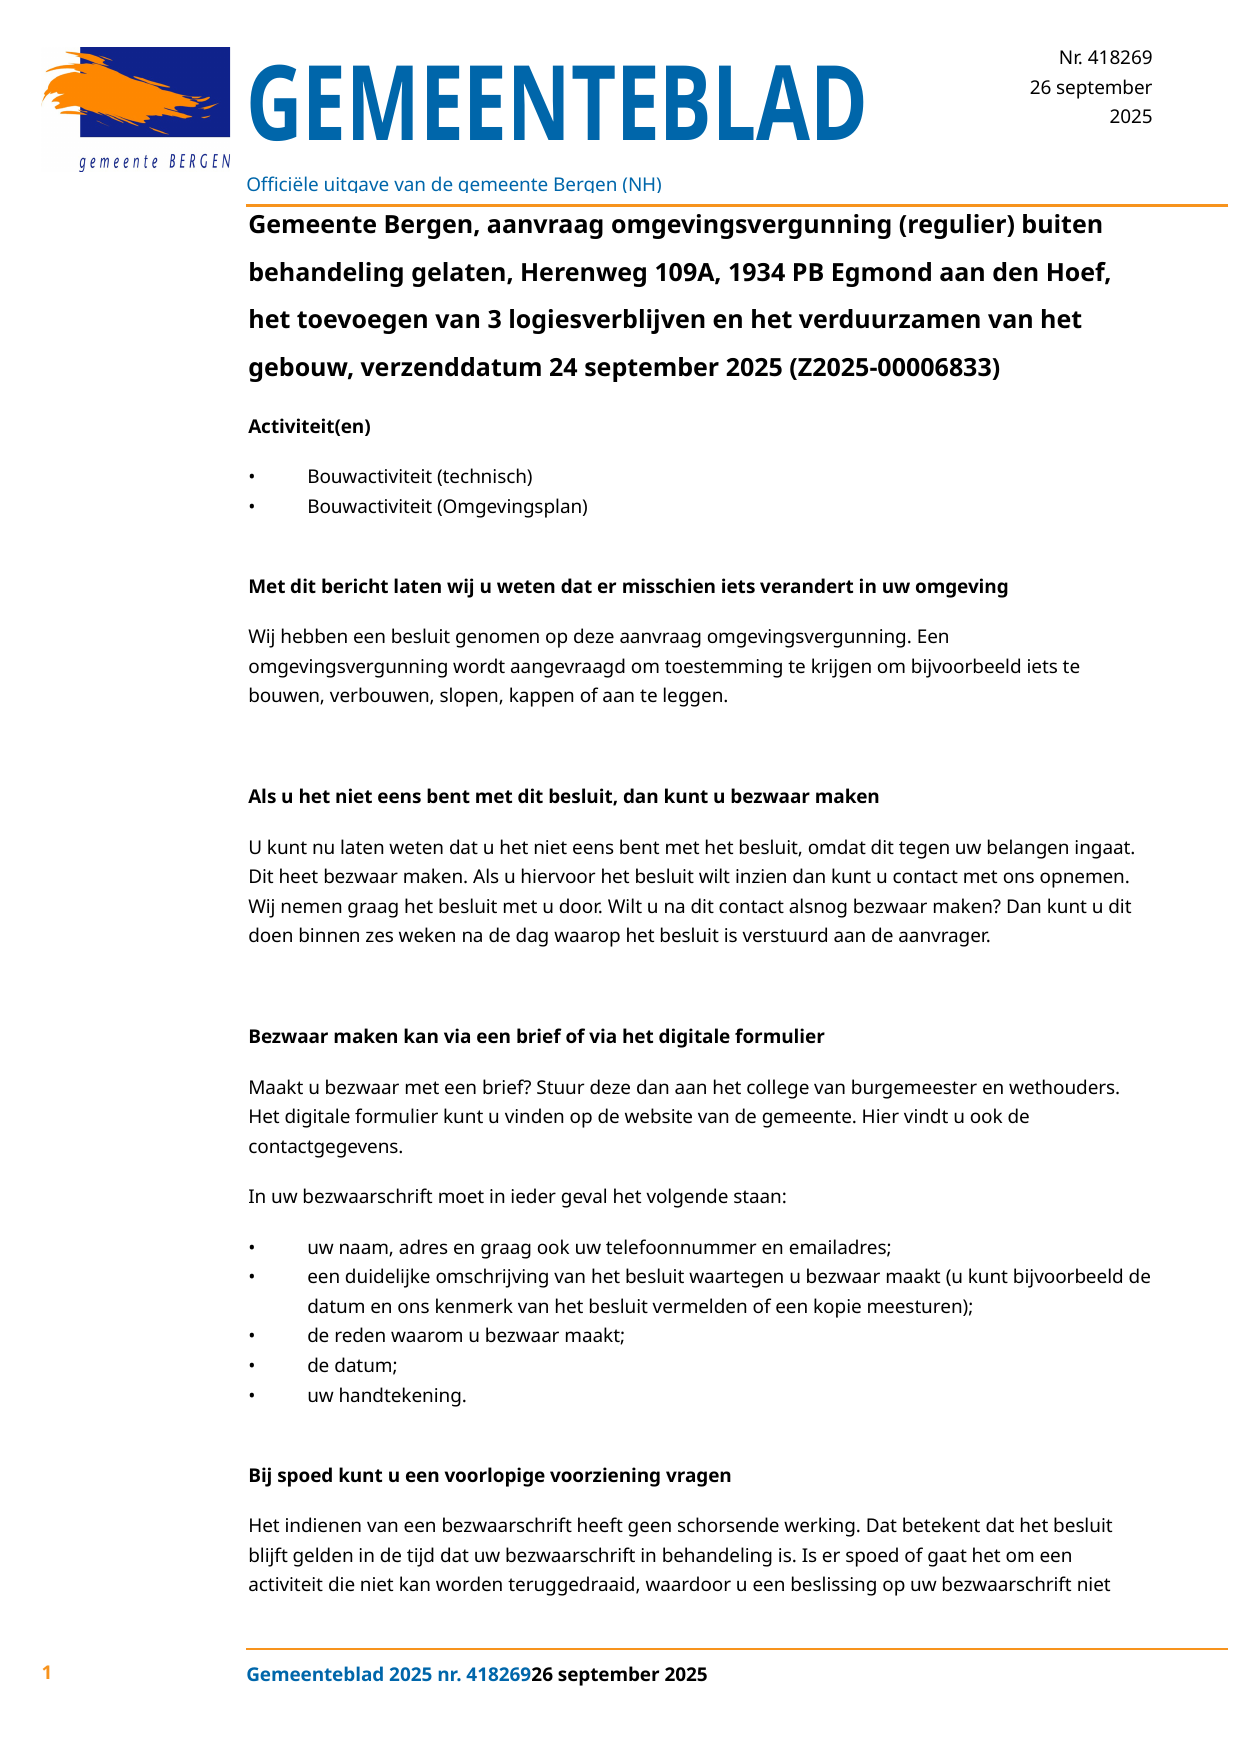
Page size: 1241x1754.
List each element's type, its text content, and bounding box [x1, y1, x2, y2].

list de datum; [248, 1352, 1152, 1378]
text Wij hebben een besluit genomen op deze aanvraag omgevingsvergunning. Een omgevingsvergunning wordt aangevraagd om toestemming te krijgen om bijvoorbeeld iets te bouwen, verbouwen, slopen, kappen of aan te leggen. [248, 623, 1152, 708]
list Bouwactiviteit (technisch) [248, 463, 1152, 489]
list de reden waarom u bezwaar maakt; [248, 1323, 1152, 1348]
text Als u het niet eens bent met dit besluit, dan kunt u bezwaar maken [248, 783, 1152, 809]
picture [41, 47, 231, 172]
text Bezwaar maken kan via een brief of via het digitale formulier [248, 1023, 1152, 1049]
text Gemeente Bergen, aanvraag omgevingsvergunning (regulier) buiten behandeling gelaten, Herenweg 109A, 1934 PB Egmond aan den Hoef, het toevoegen van 3 logiesverblijven en het verduurzamen van het gebouw, verzenddatum 24 september 2025 (Z2025-00006833) [248, 207, 1152, 384]
text Maakt u bezwaar met een brief? Stuur deze dan aan het college van burgemeester en wethouders. Het digitale formulier kunt u vinden op de website van de gemeente. Hier vindt u ook de contactgegevens. [248, 1074, 1152, 1159]
text Het indienen van een bezwaarschrift heeft geen schorsende werking. Dat betekent dat het besluit blijft gelden in de tijd dat uw bezwaarschrift in behandeling is. Is er spoed of gaat het om een activiteit die niet kan worden teruggedraaid, waardoor u een beslissing op uw bezwaarschrift niet [248, 1512, 1152, 1597]
list uw handtekening. [248, 1382, 1152, 1408]
list uw naam, adres en graag ook uw telefoonnummer en emailadres; [248, 1234, 1152, 1260]
list Bouwactiviteit (Omgevingsplan) [248, 493, 1152, 519]
text U kunt nu laten weten dat u het niet eens bent met het besluit, omdat dit tegen uw belangen ingaat. Dit heet bezwaar maken. Als u hiervoor het besluit wilt inzien dan kunt u contact met ons opnemen. Wij nemen graag het besluit met u door. Wilt u na dit contact alsnog bezwaar maken? Dan kunt u dit doen binnen zes weken na de dag waarop het besluit is verstuurd aan de aanvrager. [248, 834, 1152, 948]
text Activiteit(en) [248, 413, 1152, 439]
list een duidelijke omschrijving van het besluit waartegen u bezwaar maakt (u kunt bijvoorbeeld de datum en ons kenmerk van het besluit vermelden of een kopie meesturen); [248, 1263, 1152, 1319]
text Met dit bericht laten wij u weten dat er misschien iets verandert in uw omgeving [248, 573, 1152, 599]
text Bij spoed kunt u een voorlopige voorziening vragen [248, 1462, 1152, 1488]
text In uw bezwaarschrift moet in ieder geval het volgende staan: [248, 1183, 1152, 1209]
